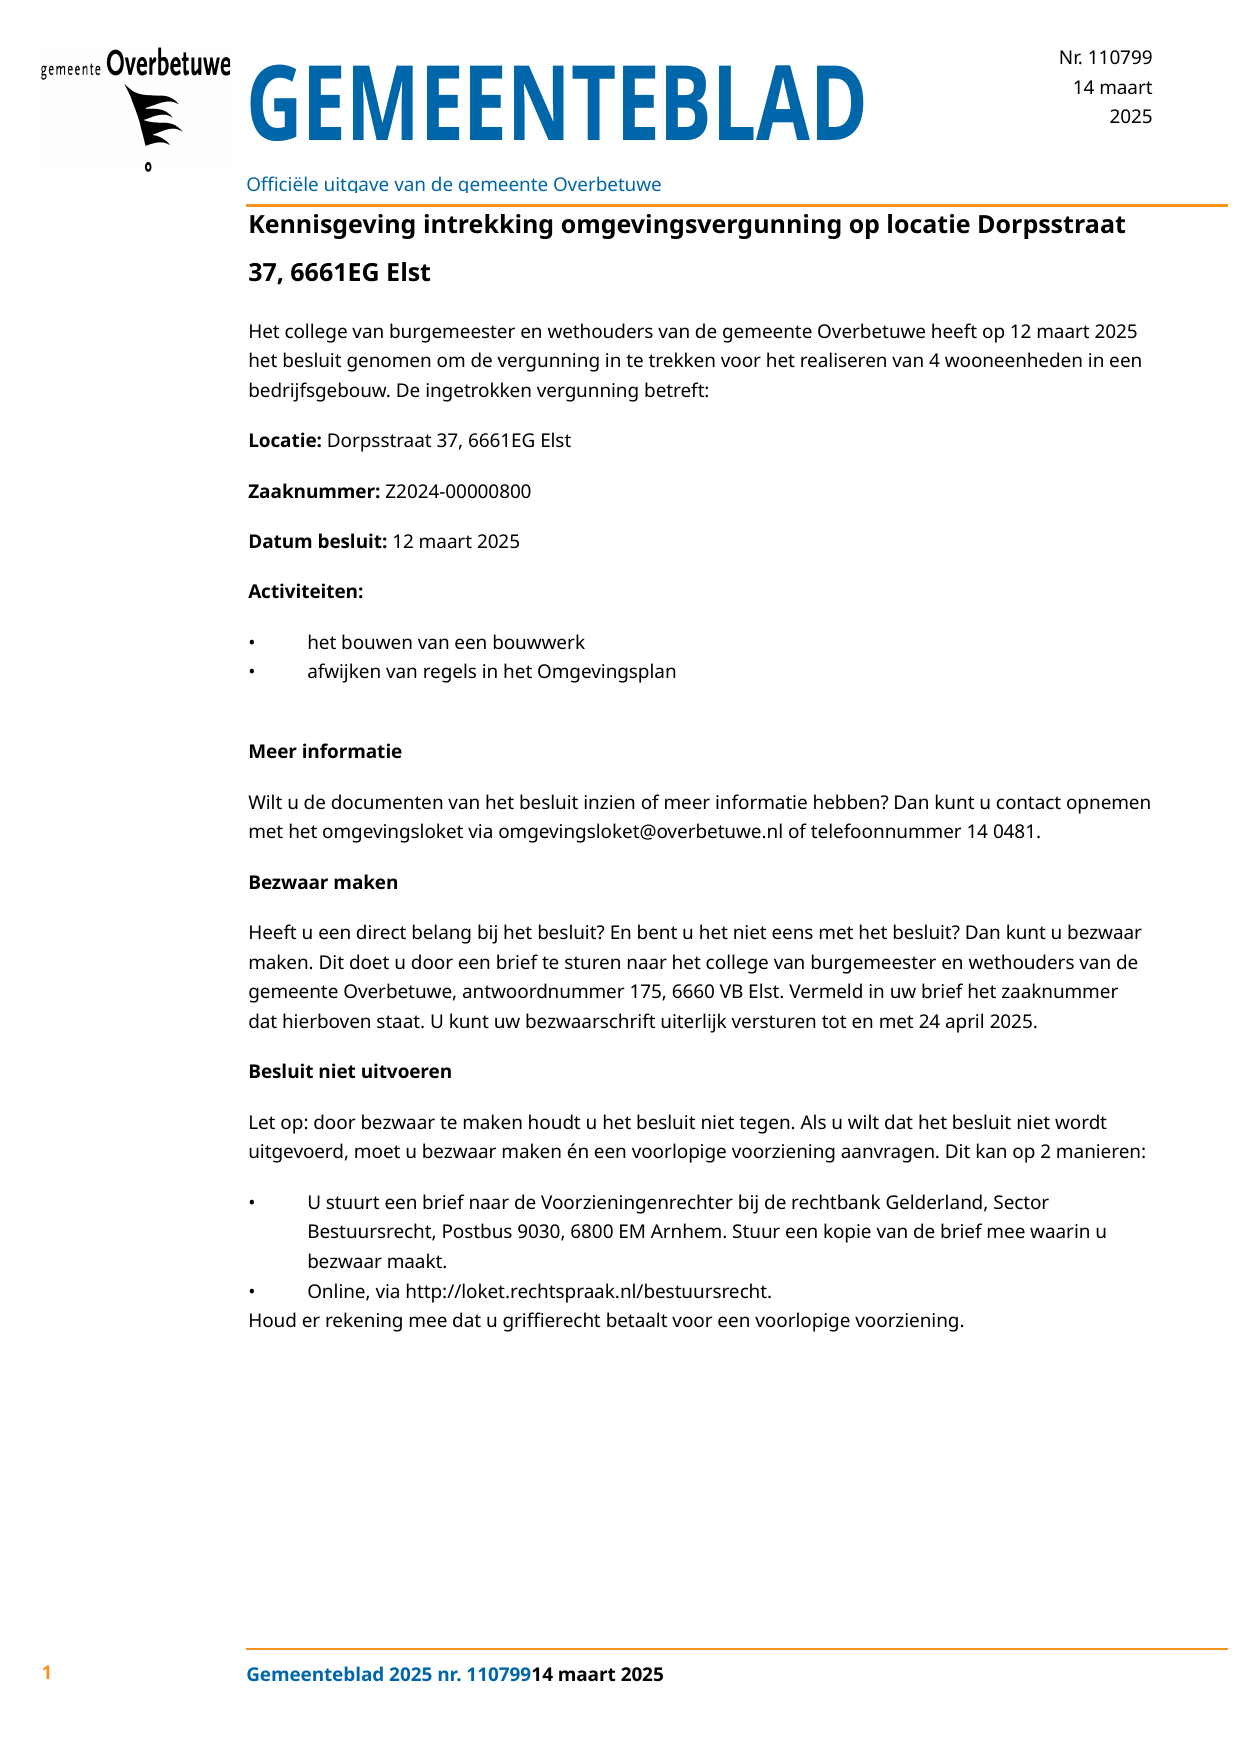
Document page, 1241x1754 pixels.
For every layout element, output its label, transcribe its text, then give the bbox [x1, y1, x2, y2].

picture [41, 47, 231, 172]
text Besluit niet uitvoeren [248, 1059, 1152, 1084]
text Het college van burgemeester en wethouders van de gemeente Overbetuwe heeft op 12 maart 2025 het besluit genomen om de vergunning in te trekken voor het realiseren van 4 wooneenheden in een bedrijfsgebouw. De ingetrokken vergunning betreft: [248, 318, 1152, 403]
text Houd er rekening mee dat u griffierecht betaalt voor een voorlopige voorziening. [248, 1307, 1152, 1333]
list U stuurt een brief naar de Voorzieningenrechter bij de rechtbank Gelderland, Sector Bestuursrecht, Postbus 9030, 6800 EM Arnhem. Stuur een kopie van de brief mee waarin u bezwaar maakt. [248, 1189, 1152, 1274]
text Bezwaar maken [248, 869, 1152, 895]
text Datum besluit: 12 maart 2025 [248, 528, 1152, 554]
text Meer informatie [248, 739, 1152, 764]
text Activiteiten: [248, 579, 1152, 604]
text Locatie: Dorpsstraat 37, 6661EG Elst [248, 427, 1152, 453]
text Heeft u een direct belang bij het besluit? En bent u het niet eens met het besluit? Dan kunt u bezwaar maken. Dit doet u door een brief te sturen naar het college van burgemeester en wethouders van de gemeente Overbetuwe, antwoordnummer 175, 6660 VB Elst. Vermeld in uw brief het zaaknummer dat hierboven staat. U kunt uw bezwaarschrift uiterlijk versturen tot en met 24 april 2025. [248, 919, 1152, 1034]
list afwijken van regels in het Omgevingsplan [248, 659, 1152, 684]
list het bouwen van een bouwwerk [248, 629, 1152, 655]
text Wilt u de documenten van het besluit inzien of meer informatie hebben? Dan kunt u contact opnemen met het omgevingsloket via omgevingsloket@overbetuwe.nl of telefoonnummer 14 0481. [248, 789, 1152, 844]
text Kennisgeving intrekking omgevingsvergunning op locatie Dorpsstraat 37, 6661EG Elst [248, 207, 1152, 288]
text Let op: door bezwaar te maken houdt u het besluit niet tegen. Als u wilt dat het besluit niet wordt uitgevoerd, moet u bezwaar maken én een voorlopige voorziening aanvragen. Dit kan op 2 manieren: [248, 1109, 1152, 1164]
list Online, via http://loket.rechtspraak.nl/bestuursrecht. [248, 1278, 1152, 1304]
text Zaaknummer: Z2024-00000800 [248, 478, 1152, 504]
